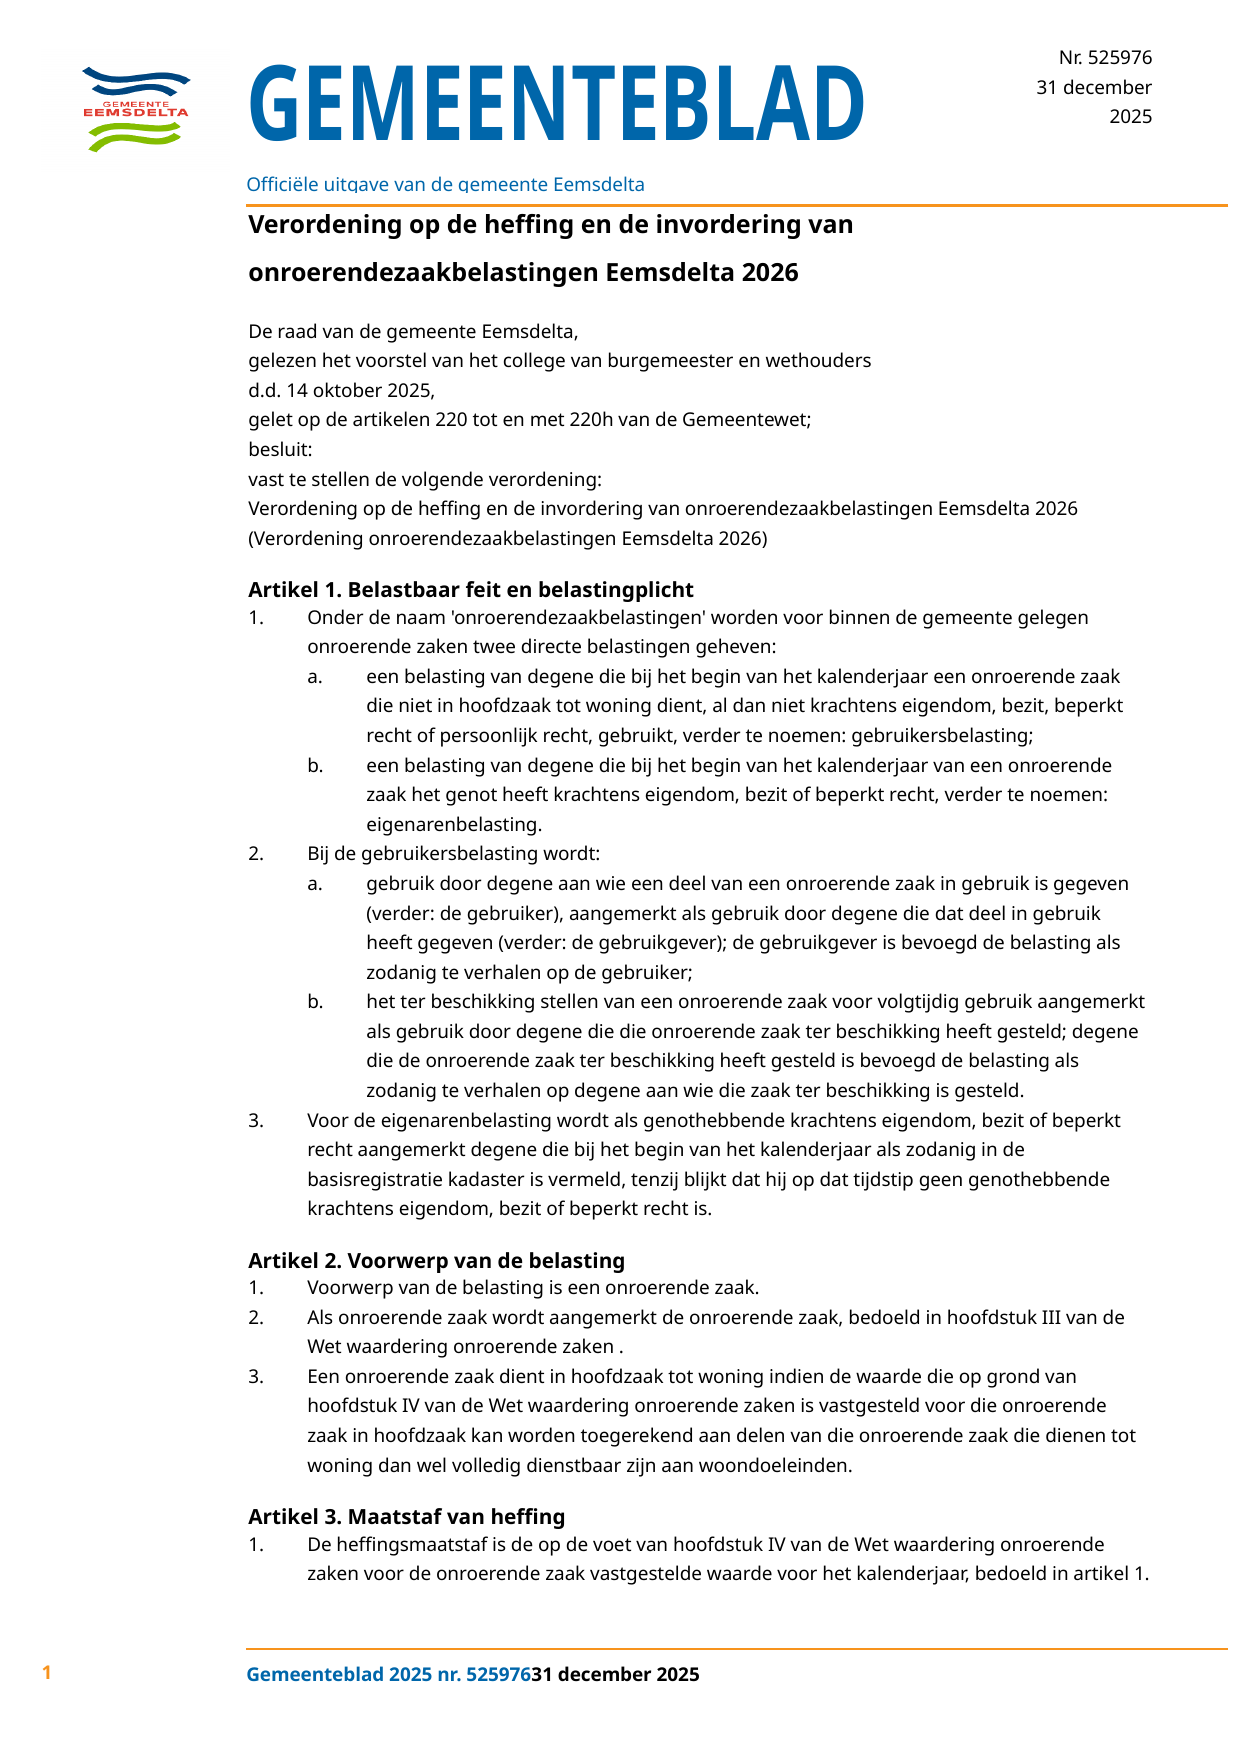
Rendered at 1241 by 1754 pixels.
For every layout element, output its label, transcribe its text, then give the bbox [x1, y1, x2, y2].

text Verordening op de heffing en de invordering van onroerendezaakbelastingen Eemsdelta 2026 [248, 207, 1152, 288]
text gelet op de artikelen 220 tot en met 220h van de Gemeentewet; [248, 407, 1152, 432]
list De heffingsmaatstaf is de op de voet van hoofdstuk IV van de Wet waardering onroerende zaken voor de onroerende zaak vastgestelde waarde voor het kalenderjaar, bedoeld in artikel 1. [248, 1531, 1152, 1586]
text Verordening op de heffing en de invordering van onroerendezaakbelastingen Eemsdelta 2026 (Verordening onroerendezaakbelastingen Eemsdelta 2026) [248, 495, 1152, 551]
text Artikel 1. Belastbaar feit en belastingplicht [248, 575, 1152, 604]
list Bij de gebruikersbelasting wordt: [248, 841, 1152, 866]
list Een onroerende zaak dient in hoofdzaak tot woning indien de waarde die op grond van hoofdstuk IV van de Wet waardering onroerende zaken is vastgesteld voor die onroerende zaak in hoofdzaak kan worden toegerekend aan delen van die onroerende zaak die dienen tot woning dan wel volledig dienstbaar zijn aan woondoeleinden. [248, 1363, 1152, 1478]
text d.d. 14 oktober 2025, [248, 377, 1152, 403]
text Artikel 2. Voorwerp van de belasting [248, 1246, 1152, 1274]
text besluit: [248, 436, 1152, 462]
text vast te stellen de volgende verordening: [248, 466, 1152, 492]
list gebruik door degene aan wie een deel van een onroerende zaak in gebruik is gegeven (verder: de gebruiker), aangemerkt als gebruik door degene die dat deel in gebruik heeft gegeven (verder: de gebruikgever); de gebruikgever is bevoegd de belasting als zodanig te verhalen op de gebruiker; [307, 870, 1152, 984]
picture [41, 47, 231, 172]
text gelezen het voorstel van het college van burgemeester en wethouders [248, 347, 1152, 373]
text Artikel 3. Maatstaf van heffing [248, 1502, 1152, 1531]
list het ter beschikking stellen van een onroerende zaak voor volgtijdig gebruik aangemerkt als gebruik door degene die die onroerende zaak ter beschikking heeft gesteld; degene die de onroerende zaak ter beschikking heeft gesteld is bevoegd de belasting als zodanig te verhalen op degene aan wie die zaak ter beschikking is gesteld. [307, 988, 1152, 1103]
list een belasting van degene die bij het begin van het kalenderjaar een onroerende zaak die niet in hoofdzaak tot woning dient, al dan niet krachtens eigendom, bezit, beperkt recht of persoonlijk recht, gebruikt, verder te noemen: gebruikersbelasting; [307, 663, 1152, 748]
list Als onroerende zaak wordt aangemerkt de onroerende zaak, bedoeld in hoofdstuk III van de Wet waardering onroerende zaken . [248, 1304, 1152, 1359]
list een belasting van degene die bij het begin van het kalenderjaar van een onroerende zaak het genot heeft krachtens eigendom, bezit of beperkt recht, verder te noemen: eigenarenbelasting. [307, 752, 1152, 837]
list Voor de eigenarenbelasting wordt als genothebbende krachtens eigendom, bezit of beperkt recht aangemerkt degene die bij het begin van het kalenderjaar als zodanig in de basisregistratie kadaster is vermeld, tenzij blijkt dat hij op dat tijdstip geen genothebbende krachtens eigendom, bezit of beperkt recht is. [248, 1107, 1152, 1221]
list Voorwerp van de belasting is een onroerende zaak. [248, 1274, 1152, 1300]
list Onder de naam 'onroerendezaakbelastingen' worden voor binnen de gemeente gelegen onroerende zaken twee directe belastingen geheven: [248, 604, 1152, 659]
text De raad van de gemeente Eemsdelta, [248, 318, 1152, 344]
